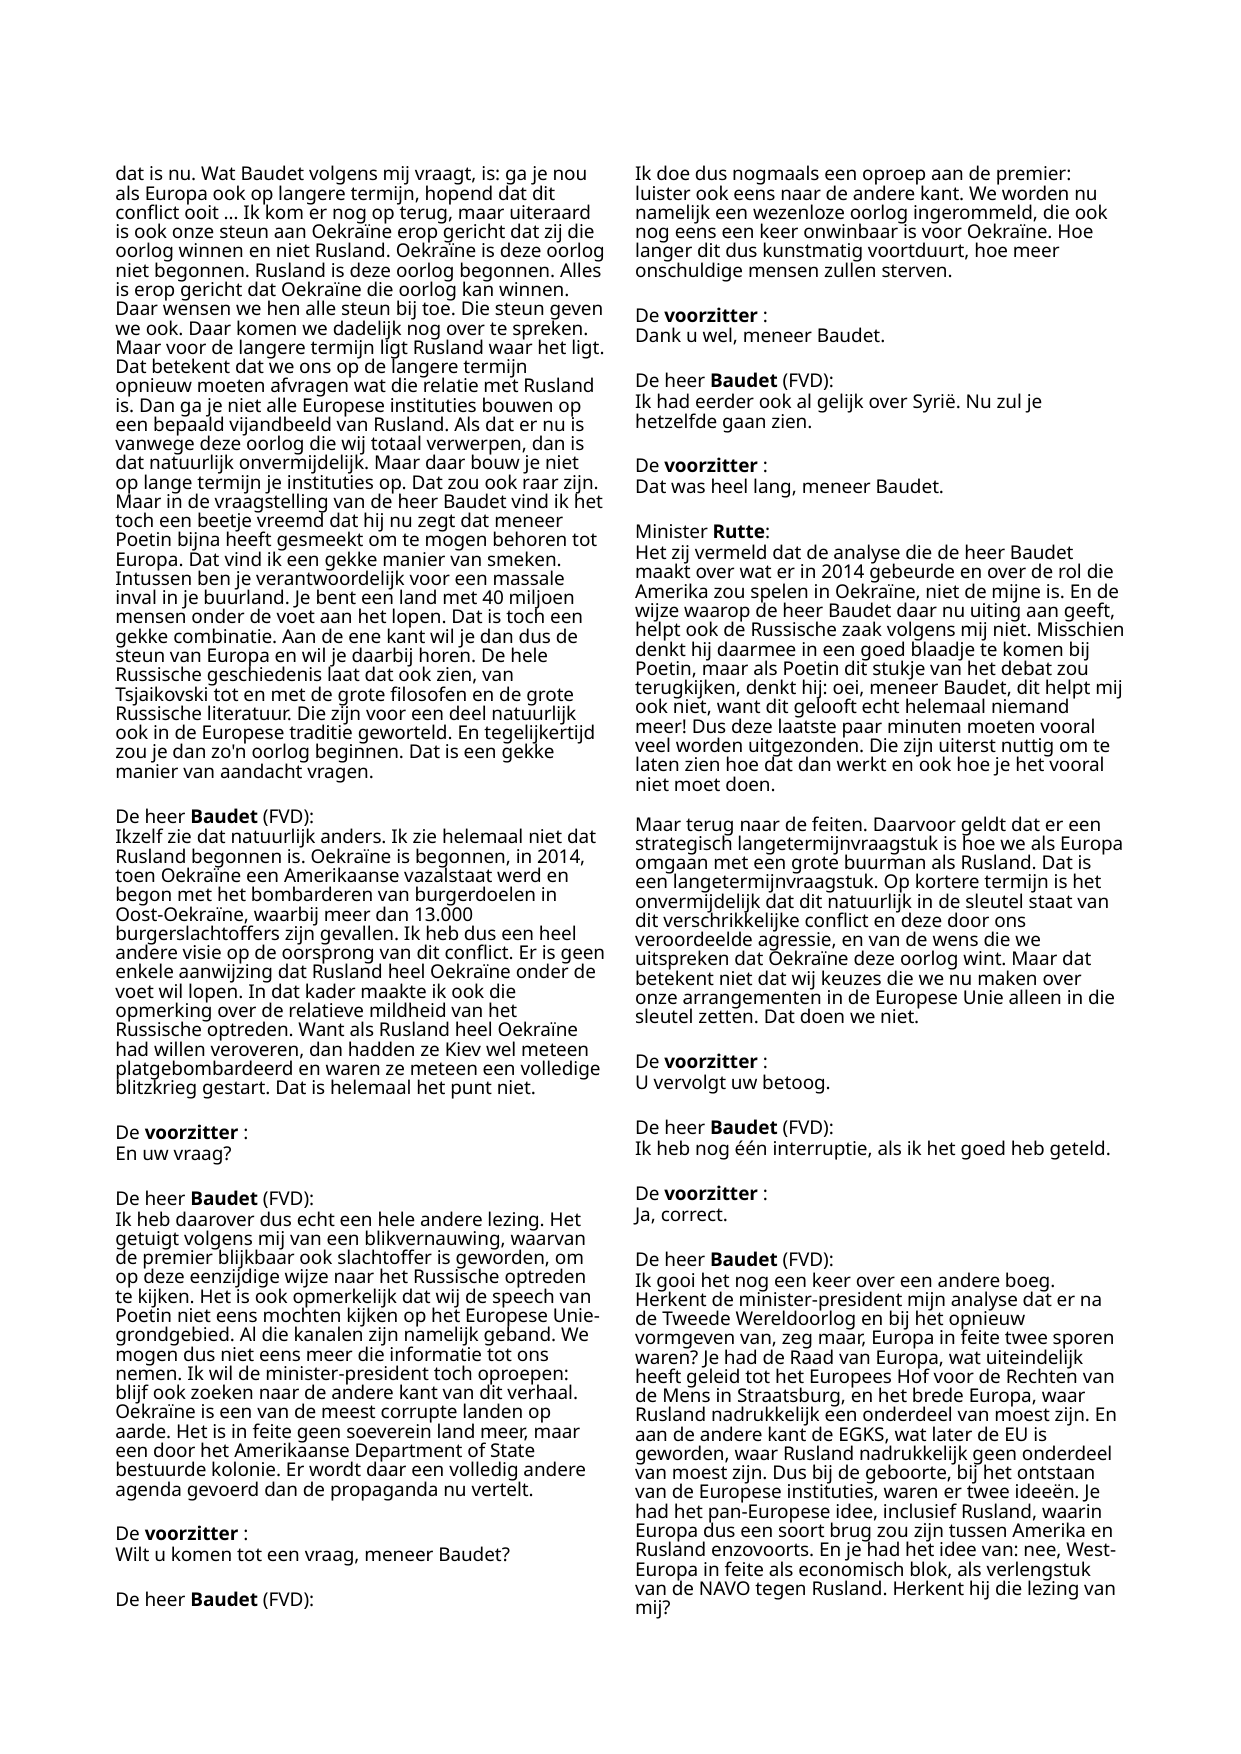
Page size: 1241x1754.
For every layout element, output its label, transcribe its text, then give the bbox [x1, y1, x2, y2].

text Ik heb daarover dus echt een hele andere lezing. Het getuigt volgens mij van een blikvernauwing, waarvan de premier blijkbaar ook slachtoffer is geworden, om op deze eenzijdige wijze naar het Russische optreden te kijken. Het is ook opmerkelijk dat wij de speech van Poetin niet eens mochten kijken op het Europese Unie-grondgebied. Al die kanalen zijn namelijk geband. We mogen dus niet eens meer die informatie tot ons nemen. Ik wil de minister-president toch oproepen: blijf ook zoeken naar de andere kant van dit verhaal. Oekraïne is een van de meest corrupte landen op aarde. Het is in feite geen soeverein land meer, maar een door het Amerikaanse Department of State bestuurde kolonie. Er wordt daar een volledig andere agenda gevoerd dan de propaganda nu vertelt. [115, 1211, 605, 1500]
text De voorzitter : [635, 1180, 1125, 1206]
text Ja, correct. [635, 1206, 1125, 1225]
text U vervolgt uw betoog. [635, 1074, 1125, 1093]
text Ik doe dus nogmaals een oproep aan de premier: luister ook eens naar de andere kant. We worden nu namelijk een wezenloze oorlog ingerommeld, die ook nog eens een keer onwinbaar is voor Oekraïne. Hoe langer dit dus kunstmatig voortduurt, hoe meer onschuldige mensen zullen sterven. [635, 165, 1125, 281]
text Dat was heel lang, meneer Baudet. [635, 478, 1125, 498]
text De voorzitter : [115, 1119, 605, 1145]
text Het zij vermeld dat de analyse die de heer Baudet maakt over wat er in 2014 gebeurde en over de rol die Amerika zou spelen in Oekraïne, niet de mijne is. En de wijze waarop de heer Baudet daar nu uiting aan geeft, helpt ook de Russische zaak volgens mij niet. Misschien denkt hij daarmee in een goed blaadje te komen bij Poetin, maar als Poetin dit stukje van het debat zou terugkijken, denkt hij: oei, meneer Baudet, dit helpt mij ook niet, want dit gelooft echt helemaal niemand meer! Dus deze laatste paar minuten moeten vooral veel worden uitgezonden. Die zijn uiterst nuttig om te laten zien hoe dat dan werkt en ook hoe je het vooral niet moet doen. [635, 544, 1125, 795]
text Maar terug naar de feiten. Daarvoor geldt dat er een strategisch langetermijnvraagstuk is hoe we als Europa omgaan met een grote buurman als Rusland. Dat is een langetermijnvraagstuk. Op kortere termijn is het onvermijdelijk dat dit natuurlijk in de sleutel staat van dit verschrikkelijke conflict en deze door ons veroordeelde agressie, en van de wens die we uitspreken dat Oekraïne deze oorlog wint. Maar dat betekent niet dat wij keuzes die we nu maken over onze arrangementen in de Europese Unie alleen in die sleutel zetten. Dat doen we niet. [635, 816, 1125, 1027]
text Ik heb nog één interruptie, als ik het goed heb geteld. [635, 1140, 1125, 1159]
text De heer Baudet (FVD): [635, 368, 1125, 393]
text De heer Baudet (FVD): [115, 1185, 605, 1211]
text De heer Baudet (FVD): [635, 1246, 1125, 1272]
text Ik had eerder ook al gelijk over Syrië. Nu zul je hetzelfde gaan zien. [635, 393, 1125, 432]
text De voorzitter : [115, 1521, 605, 1546]
text Dank u wel, meneer Baudet. [635, 327, 1125, 347]
text Wilt u komen tot een vraag, meneer Baudet? [115, 1546, 605, 1566]
text En uw vraag? [115, 1145, 605, 1164]
text De heer Baudet (FVD): [115, 803, 605, 828]
text De heer Baudet (FVD): [635, 1114, 1125, 1140]
text Ikzelf zie dat natuurlijk anders. Ik zie helemaal niet dat Rusland begonnen is. Oekraïne is begonnen, in 2014, toen Oekraïne een Amerikaanse vazalstaat werd en begon met het bombarderen van burgerdoelen in Oost-Oekraïne, waarbij meer dan 13.000 burgerslachtoffers zijn gevallen. Ik heb dus een heel andere visie op de oorsprong van dit conflict. Er is geen enkele aanwijzing dat Rusland heel Oekraïne onder de voet wil lopen. In dat kader maakte ik ook die opmerking over de relatieve mildheid van het Russische optreden. Want als Rusland heel Oekraïne had willen veroveren, dan hadden ze Kiev wel meteen platgebombardeerd en waren ze meteen een volledige blitzkrieg gestart. Dat is helemaal het punt niet. [115, 828, 605, 1098]
text De voorzitter : [635, 453, 1125, 478]
text De heer Baudet (FVD): [115, 1586, 605, 1612]
text De voorzitter : [635, 1048, 1125, 1074]
text Minister Rutte: [635, 518, 1125, 544]
text De voorzitter : [635, 302, 1125, 327]
text Ik gooi het nog een keer over een andere boeg. Herkent de minister-president mijn analyse dat er na de Tweede Wereldoorlog en bij het opnieuw vormgeven van, zeg maar, Europa in feite twee sporen waren? Je had de Raad van Europa, wat uiteindelijk heeft geleid tot het Europees Hof voor de Rechten van de Mens in Straatsburg, en het brede Europa, waar Rusland nadrukkelijk een onderdeel van moest zijn. En aan de andere kant de EGKS, wat later de EU is geworden, waar Rusland nadrukkelijk geen onderdeel van moest zijn. Dus bij de geboorte, bij het ontstaan van de Europese instituties, waren er twee ideeën. Je had het pan-Europese idee, inclusief Rusland, waarin Europa dus een soort brug zou zijn tussen Amerika en Rusland enzovoorts. En je had het idee van: nee, West-Europa in feite als economisch blok, als verlengstuk van de NAVO tegen Rusland. Herkent hij die lezing van mij? [635, 1272, 1125, 1618]
text dat is nu. Wat Baudet volgens mij vraagt, is: ga je nou als Europa ook op langere termijn, hopend dat dit conflict ooit … Ik kom er nog op terug, maar uiteraard is ook onze steun aan Oekraïne erop gericht dat zij die oorlog winnen en niet Rusland. Oekraïne is deze oorlog niet begonnen. Rusland is deze oorlog begonnen. Alles is erop gericht dat Oekraïne die oorlog kan winnen. Daar wensen we hen alle steun bij toe. Die steun geven we ook. Daar komen we dadelijk nog over te spreken. Maar voor de langere termijn ligt Rusland waar het ligt. Dat betekent dat we ons op de langere termijn opnieuw moeten afvragen wat die relatie met Rusland is. Dan ga je niet alle Europese instituties bouwen op een bepaald vijandbeeld van Rusland. Als dat er nu is vanwege deze oorlog die wij totaal verwerpen, dan is dat natuurlijk onvermijdelijk. Maar daar bouw je niet op lange termijn je instituties op. Dat zou ook raar zijn. Maar in de vraagstelling van de heer Baudet vind ik het toch een beetje vreemd dat hij nu zegt dat meneer Poetin bijna heeft gesmeekt om te mogen behoren tot Europa. Dat vind ik een gekke manier van smeken. Intussen ben je verantwoordelijk voor een massale inval in je buurland. Je bent een land met 40 miljoen mensen onder de voet aan het lopen. Dat is toch een gekke combinatie. Aan de ene kant wil je dan dus de steun van Europa en wil je daarbij horen. De hele Russische geschiedenis laat dat ook zien, van Tsjaikovski tot en met de grote filosofen en de grote Russische literatuur. Die zijn voor een deel natuurlijk ook in de Europese traditie geworteld. En tegelijkertijd zou je dan zo'n oorlog beginnen. Dat is een gekke manier van aandacht vragen. [115, 165, 605, 782]
